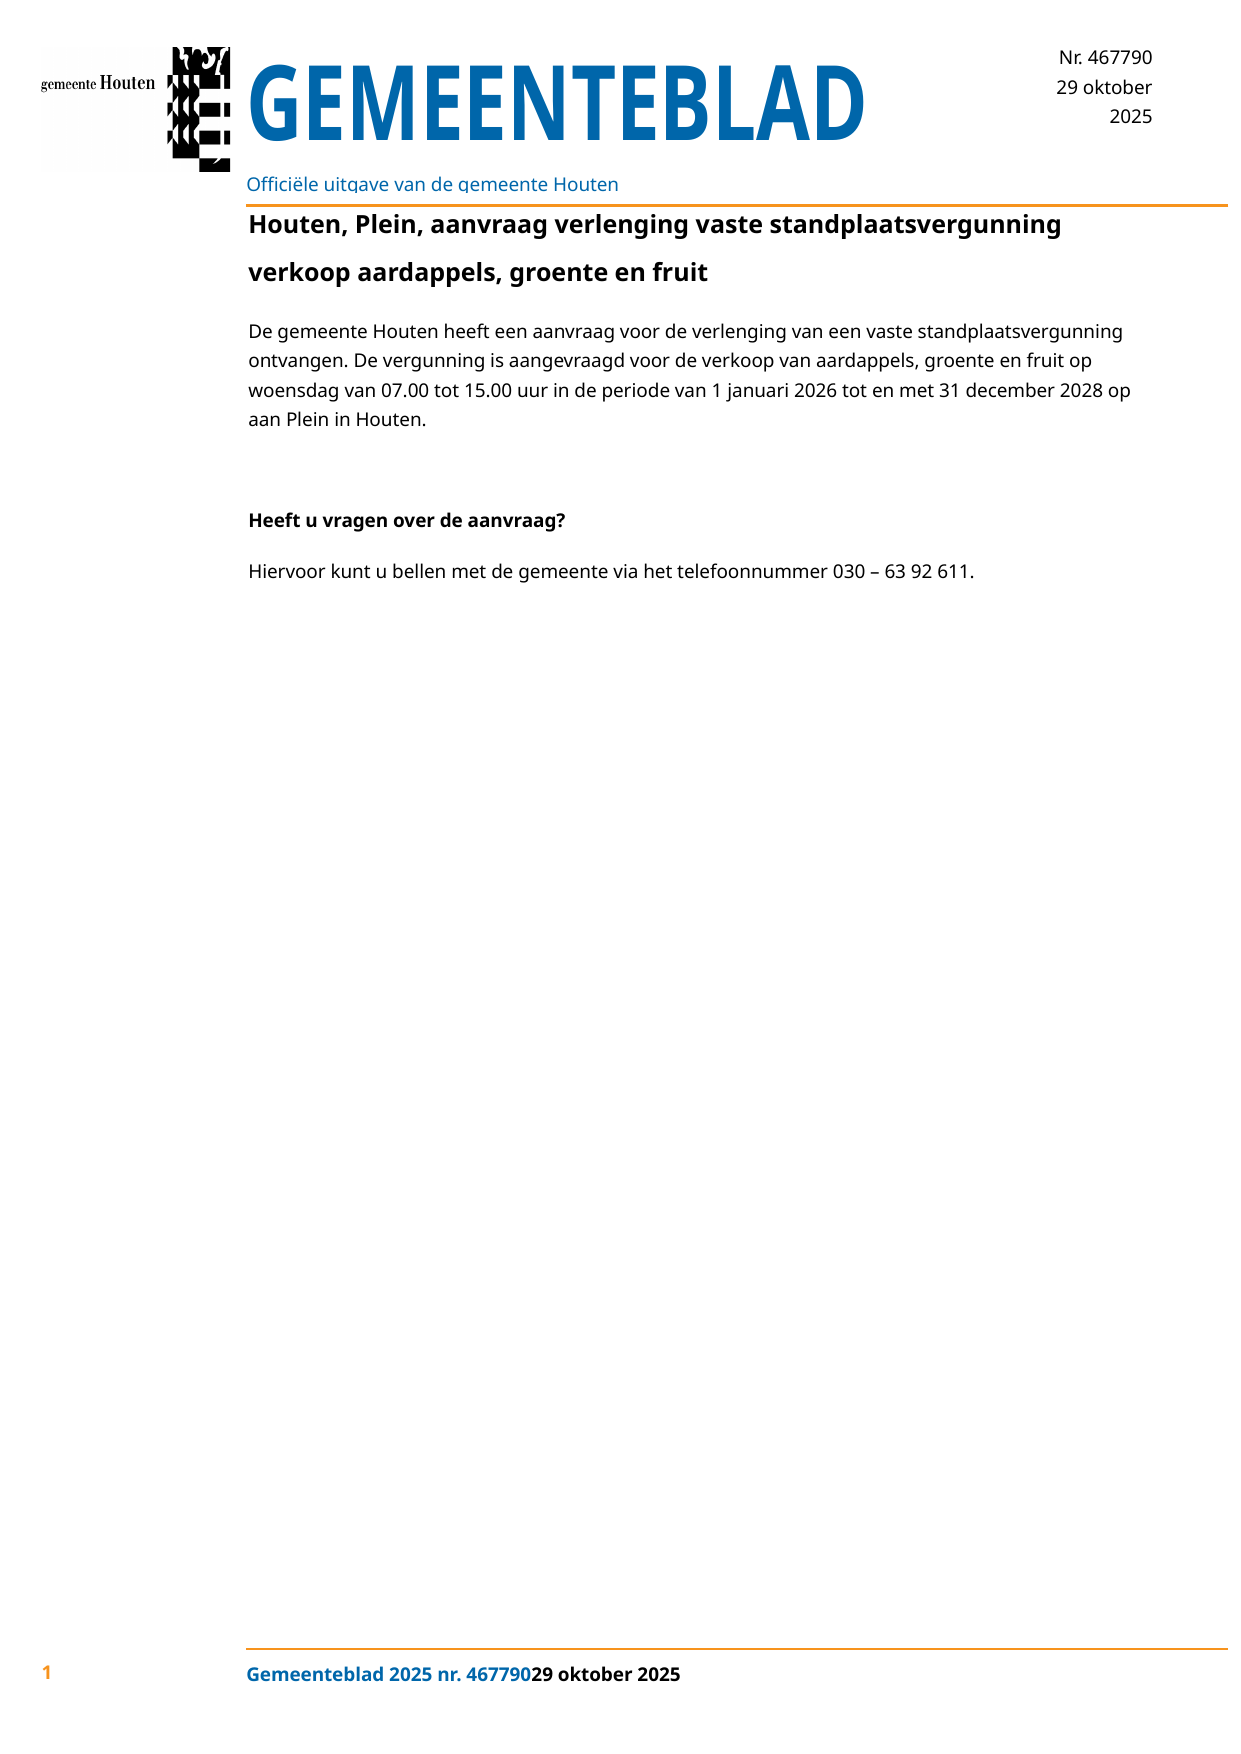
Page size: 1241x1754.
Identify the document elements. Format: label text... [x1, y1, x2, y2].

text De gemeente Houten heeft een aanvraag voor de verlenging van een vaste standplaatsvergunning ontvangen. De vergunning is aangevraagd voor de verkoop van aardappels, groente en fruit op woensdag van 07.00 tot 15.00 uur in de periode van 1 januari 2026 tot en met 31 december 2028 op aan Plein in Houten. [248, 318, 1152, 432]
text Heeft u vragen over de aanvraag? [248, 507, 1152, 533]
text Hiervoor kunt u bellen met de gemeente via het telefoonnummer 030 – 63 92 611. [248, 558, 1152, 584]
text Houten, Plein, aanvraag verlenging vaste standplaatsvergunning verkoop aardappels, groente en fruit [248, 207, 1152, 288]
picture [41, 47, 231, 172]
